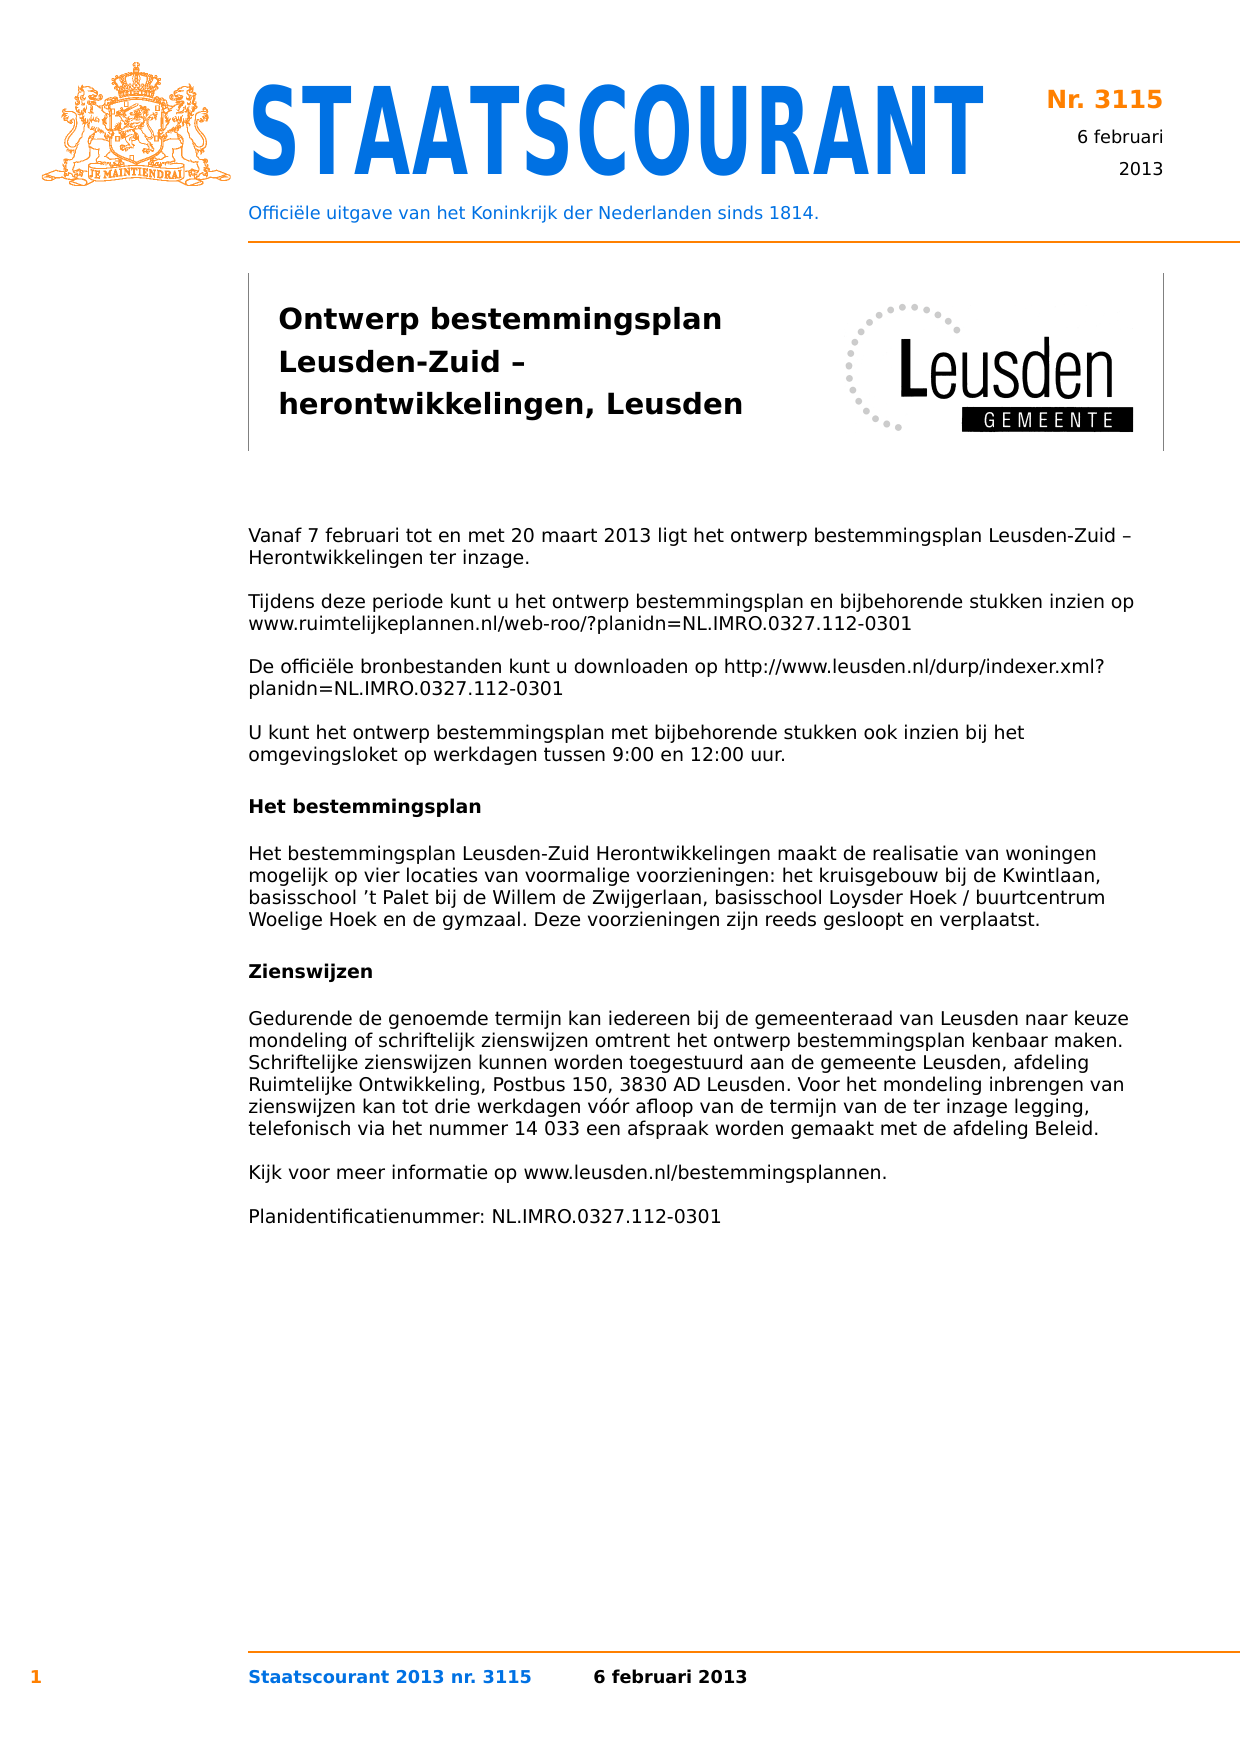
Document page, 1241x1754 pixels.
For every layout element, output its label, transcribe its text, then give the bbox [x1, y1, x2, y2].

table_header STAATSCOURANT [248, 62, 998, 203]
table_header [25, 62, 248, 241]
subtitle Ontwerp bestemmingsplan Leusden-Zuid – herontwikkelingen, Leusden [249, 273, 1163, 451]
table_cell Officiële uitgave van het Koninkrijk der Nederlanden sinds 1814. [248, 203, 1240, 241]
text U kunt het ontwerp bestemmingsplan met bijbehorende stukken ook inzien bij het omgevingsloket op werkdagen tussen 9:00 en 12:00 uur. [248, 722, 1163, 766]
text Vanaf 7 februari tot en met 20 maart 2013 ligt het ontwerp bestemmingsplan Leusden-Zuid – Herontwikkelingen ter inzage. [248, 525, 1163, 569]
text De officiële bronbestanden kunt u downloaden op http://www.leusden.nl/durp/indexer.xml?planidn=NL.IMRO.0327.112-0301 [248, 656, 1163, 700]
text Tijdens deze periode kunt u het ontwerp bestemmingsplan en bijbehorende stukken inzien op www.ruimtelijkeplannen.nl/web-roo/?planidn=NL.IMRO.0327.112-0301 [248, 591, 1163, 634]
table_cell 6 februari [998, 121, 1240, 153]
picture [41, 62, 231, 186]
subtitle Het bestemmingsplan [248, 796, 1163, 818]
table_header Nr. 3115 [998, 62, 1240, 121]
subtitle Zienswijzen [248, 961, 1163, 983]
text Kijk voor meer informatie op www.leusden.nl/bestemmingsplannen. [248, 1162, 1163, 1184]
picture [844, 302, 1134, 433]
text Planidentificatienummer: NL.IMRO.0327.112-0301 [248, 1206, 1163, 1228]
table_cell 2013 [998, 153, 1240, 203]
text Gedurende de genoemde termijn kan iedereen bij de gemeenteraad van Leusden naar keuze mondeling of schriftelijk zienswijzen omtrent het ontwerp bestemmingsplan kenbaar maken. Schriftelijke zienswijzen kunnen worden toegestuurd aan de gemeente Leusden, afdeling Ruimtelijke Ontwikkeling, Postbus 150, 3830 AD Leusden. Voor het mondeling inbrengen van zienswijzen kan tot drie werkdagen vóór afloop van de termijn van de ter inzage legging, telefonisch via het nummer 14 033 een afspraak worden gemaakt met de afdeling Beleid. [248, 1008, 1163, 1140]
text Het bestemmingsplan Leusden-Zuid Herontwikkelingen maakt de realisatie van woningen mogelijk op vier locaties van voormalige voorzieningen: het kruisgebouw bij de Kwintlaan, basisschool ’t Palet bij de Willem de Zwijgerlaan, basisschool Loysder Hoek / buurtcentrum Woelige Hoek en de gymzaal. Deze voorzieningen zijn reeds gesloopt en verplaatst. [248, 843, 1163, 931]
